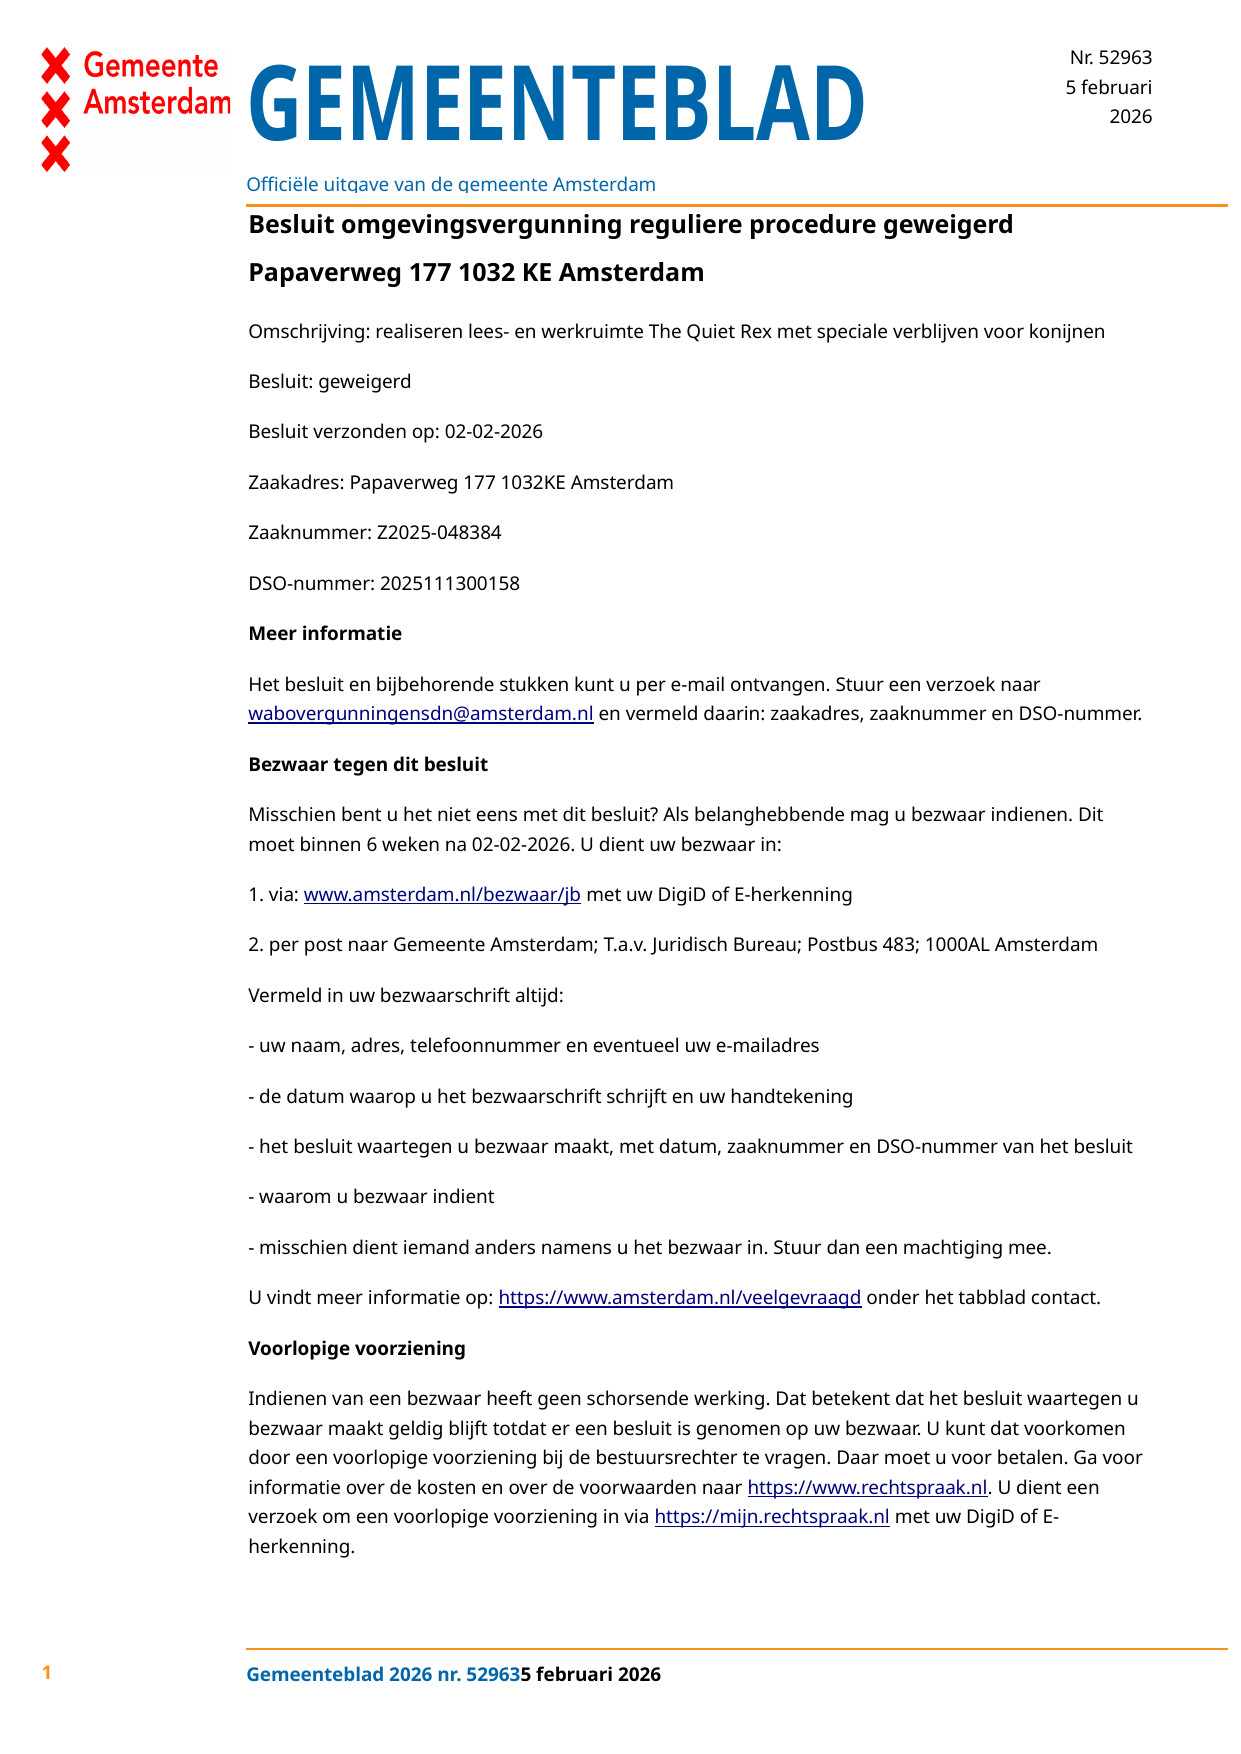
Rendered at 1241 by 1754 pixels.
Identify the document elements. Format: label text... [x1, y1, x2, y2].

text Besluit omgevingsvergunning reguliere procedure geweigerd Papaverweg 177 1032 KE Amsterdam [248, 207, 1152, 288]
text - misschien dient iemand anders namens u het bezwaar in. Stuur dan een machtiging mee. [248, 1234, 1152, 1260]
text Voorlopige voorziening [248, 1335, 1152, 1361]
text Zaakadres: Papaverweg 177 1032KE Amsterdam [248, 469, 1152, 495]
text Vermeld in uw bezwaarschrift altijd: [248, 982, 1152, 1008]
text 2. per post naar Gemeente Amsterdam; T.a.v. Juridisch Bureau; Postbus 483; 1000AL Amsterdam [248, 932, 1152, 957]
text - uw naam, adres, telefoonnummer en eventueel uw e-mailadres [248, 1032, 1152, 1058]
text DSO-nummer: 2025111300158 [248, 570, 1152, 596]
text Misschien bent u het niet eens met dit besluit? Als belanghebbende mag u bezwaar indienen. Dit moet binnen 6 weken na 02-02-2026. U dient uw bezwaar in: [248, 801, 1152, 857]
text Het besluit en bijbehorende stukken kunt u per e-mail ontvangen. Stuur een verzoek naar wabovergunningensdn@amsterdam.nl en vermeld daarin: zaakadres, zaaknummer en DSO-nummer. [248, 671, 1152, 726]
text - het besluit waartegen u bezwaar maakt, met datum, zaaknummer en DSO-nummer van het besluit [248, 1133, 1152, 1159]
text Besluit: geweigerd [248, 368, 1152, 394]
text U vindt meer informatie op: https://www.amsterdam.nl/veelgevraagd onder het tabblad contact. [248, 1284, 1152, 1310]
text Omschrijving: realiseren lees- en werkruimte The Quiet Rex met speciale verblijven voor konijnen [248, 318, 1152, 344]
text - de datum waarop u het bezwaarschrift schrijft en uw handtekening [248, 1083, 1152, 1109]
picture [41, 47, 231, 172]
text Bezwaar tegen dit besluit [248, 751, 1152, 777]
text Zaaknummer: Z2025-048384 [248, 519, 1152, 545]
text 1. via: www.amsterdam.nl/bezwaar/jb met uw DigiD of E-herkenning [248, 881, 1152, 907]
text - waarom u bezwaar indient [248, 1184, 1152, 1209]
text Meer informatie [248, 620, 1152, 646]
text Besluit verzonden op: 02-02-2026 [248, 419, 1152, 444]
text Indienen van een bezwaar heeft geen schorsende werking. Dat betekent dat het besluit waartegen u bezwaar maakt geldig blijft totdat er een besluit is genomen op uw bezwaar. U kunt dat voorkomen door een voorlopige voorziening bij de bestuursrechter te vragen. Daar moet u voor betalen. Ga voor informatie over de kosten en over de voorwaarden naar https://www.rechtspraak.nl. U dient een verzoek om een voorlopige voorziening in via https://mijn.rechtspraak.nl met uw DigiD of E-herkenning. [248, 1385, 1152, 1559]
